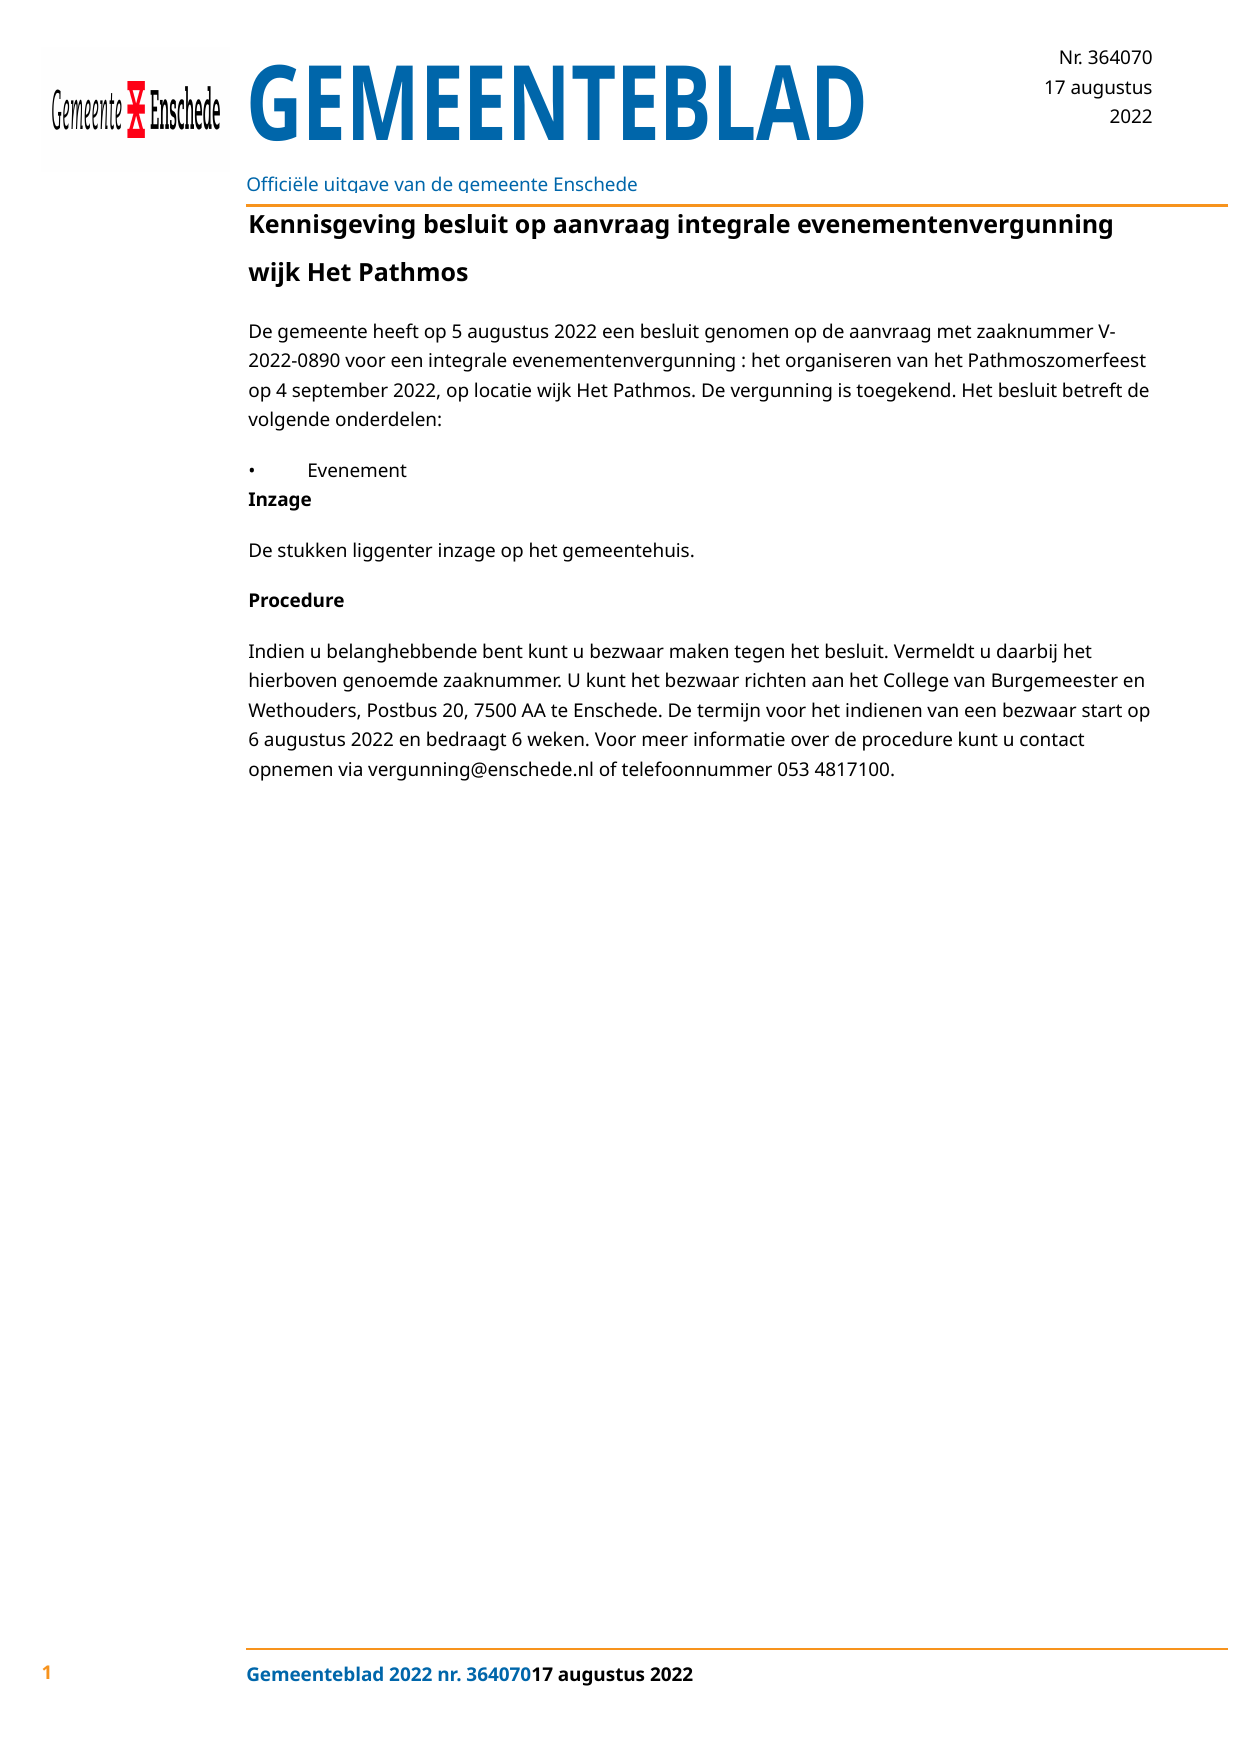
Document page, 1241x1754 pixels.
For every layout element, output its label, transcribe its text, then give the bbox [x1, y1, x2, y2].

text De stukken liggenter inzage op het gemeentehuis. [248, 537, 1152, 563]
text Inzage [248, 487, 1152, 512]
list Evenement [248, 457, 1152, 483]
text Indien u belanghebbende bent kunt u bezwaar maken tegen het besluit. Vermeldt u daarbij het hierboven genoemde zaaknummer. U kunt het bezwaar richten aan het College van Burgemees­ter en Wethouders, Postbus 20, 7500 AA te Enschede. De termijn voor het indienen van een bezwaar start op 6 augustus 2022 en bedraagt 6 weken. Voor meer informatie over de procedure kunt u contact opnemen via vergunning@enschede.nl of telefoonnummer 053 4817100. [248, 638, 1152, 782]
picture [41, 47, 231, 172]
text Kennisgeving besluit op aanvraag integrale evenementenvergunning wijk Het Pathmos [248, 207, 1152, 288]
text De gemeente heeft op 5 augustus 2022 een besluit genomen op de aanvraag met zaaknummer V-2022-0890 voor een integrale evenementenvergunning : het organiseren van het Pathmoszomerfeest op 4 september 2022, op locatie wijk Het Pathmos. De vergunning is toegekend. Het besluit betreft de volgende onderdelen: [248, 318, 1152, 432]
text Procedure [248, 587, 1152, 613]
